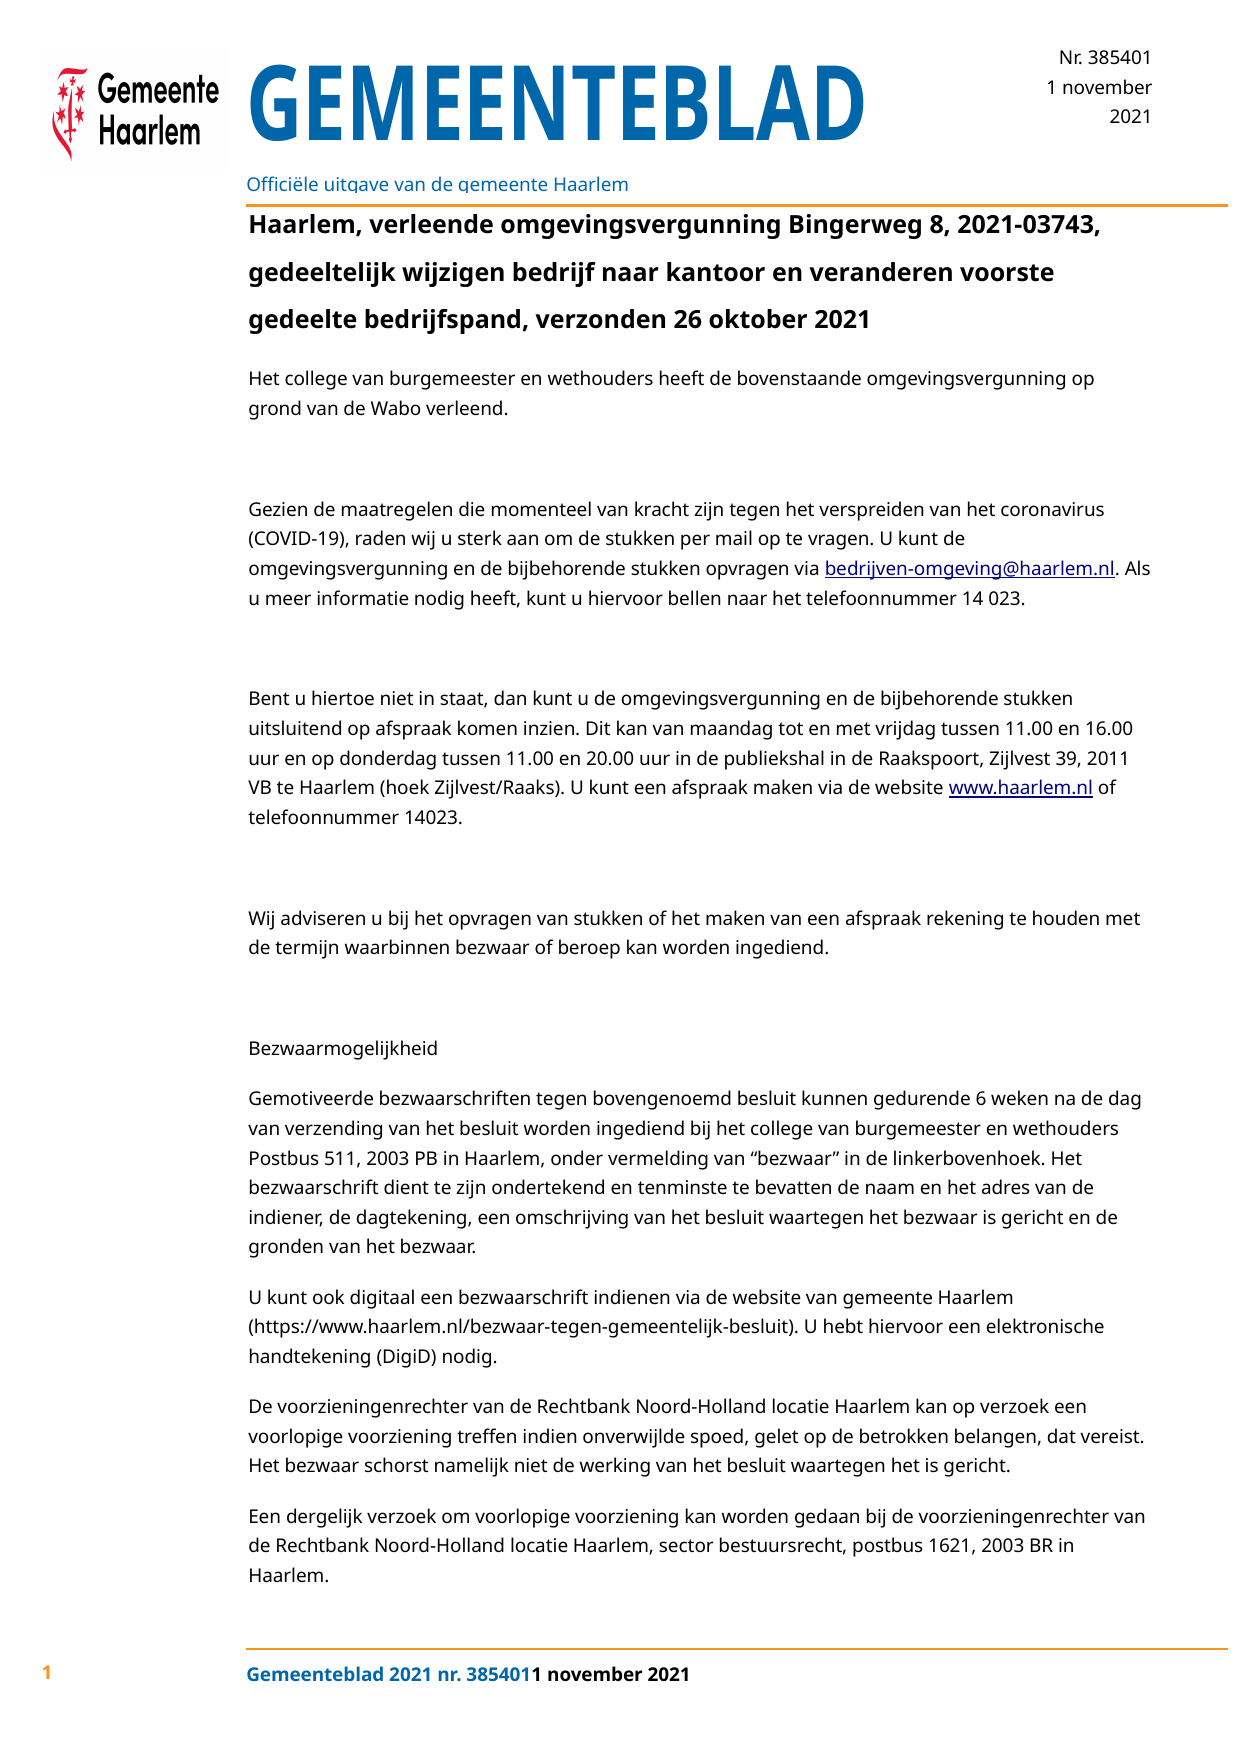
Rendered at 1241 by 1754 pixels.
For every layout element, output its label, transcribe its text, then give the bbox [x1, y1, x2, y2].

text Bezwaarmogelijkheid [248, 1035, 1152, 1061]
text Gemotiveerde bezwaarschriften tegen bovengenoemd besluit kunnen gedurende 6 weken na de dag van verzending van het besluit worden ingediend bij het college van burgemeester en wethouders Postbus 511, 2003 PB in Haarlem, onder vermelding van “bezwaar” in de linkerbovenhoek. Het bezwaarschrift dient te zijn ondertekend en tenminste te bevatten de naam en het adres van de indiener, de dagtekening, een omschrijving van het besluit waartegen het bezwaar is gericht en de gronden van het bezwaar. [248, 1086, 1152, 1259]
text De voorzieningenrechter van de Rechtbank Noord-Holland locatie Haarlem kan op verzoek een voorlopige voorziening treffen indien onverwijlde spoed, gelet op de betrokken belangen, dat vereist. Het bezwaar schorst namelijk niet de werking van het besluit waartegen het is gericht. [248, 1393, 1152, 1478]
text Gezien de maatregelen die momenteel van kracht zijn tegen het verspreiden van het coronavirus (COVID-19), raden wij u sterk aan om de stukken per mail op te vragen. U kunt de omgevingsvergunning en de bijbehorende stukken opvragen via bedrijven-omgeving@haarlem.nl. Als u meer informatie nodig heeft, kunt u hiervoor bellen naar het telefoonnummer 14 023. [248, 496, 1152, 610]
text Wij adviseren u bij het opvragen van stukken of het maken van een afspraak rekening te houden met de termijn waarbinnen bezwaar of beroep kan worden ingediend. [248, 905, 1152, 960]
picture [41, 47, 231, 172]
text Bent u hiertoe niet in staat, dan kunt u de omgevingsvergunning en de bijbehorende stukken uitsluitend op afspraak komen inzien. Dit kan van maandag tot en met vrijdag tussen 11.00 en 16.00 uur en op donderdag tussen 11.00 en 20.00 uur in de publiekshal in de Raakspoort, Zijlvest 39, 2011 VB te Haarlem (hoek Zijlvest/Raaks). U kunt een afspraak maken via de website www.haarlem.nl of telefoonnummer 14023. [248, 686, 1152, 829]
text Het college van burgemeester en wethouders heeft de bovenstaande omgevingsvergunning op grond van de Wabo verleend. [248, 366, 1152, 421]
text Een dergelijk verzoek om voorlopige voorziening kan worden gedaan bij de voorzieningenrechter van de Rechtbank Noord-Holland locatie Haarlem, sector bestuursrecht, postbus 1621, 2003 BR in Haarlem. [248, 1503, 1152, 1588]
text Haarlem, verleende omgevingsvergunning Bingerweg 8, 2021-03743, gedeeltelijk wijzigen bedrijf naar kantoor en veranderen voorste gedeelte bedrijfspand, verzonden 26 oktober 2021 [248, 207, 1152, 336]
text U kunt ook digitaal een bezwaarschrift indienen via de website van gemeente Haarlem (https://www.haarlem.nl/bezwaar-tegen-gemeentelijk-besluit). U hebt hiervoor een elektronische handtekening (DigiD) nodig. [248, 1284, 1152, 1369]
